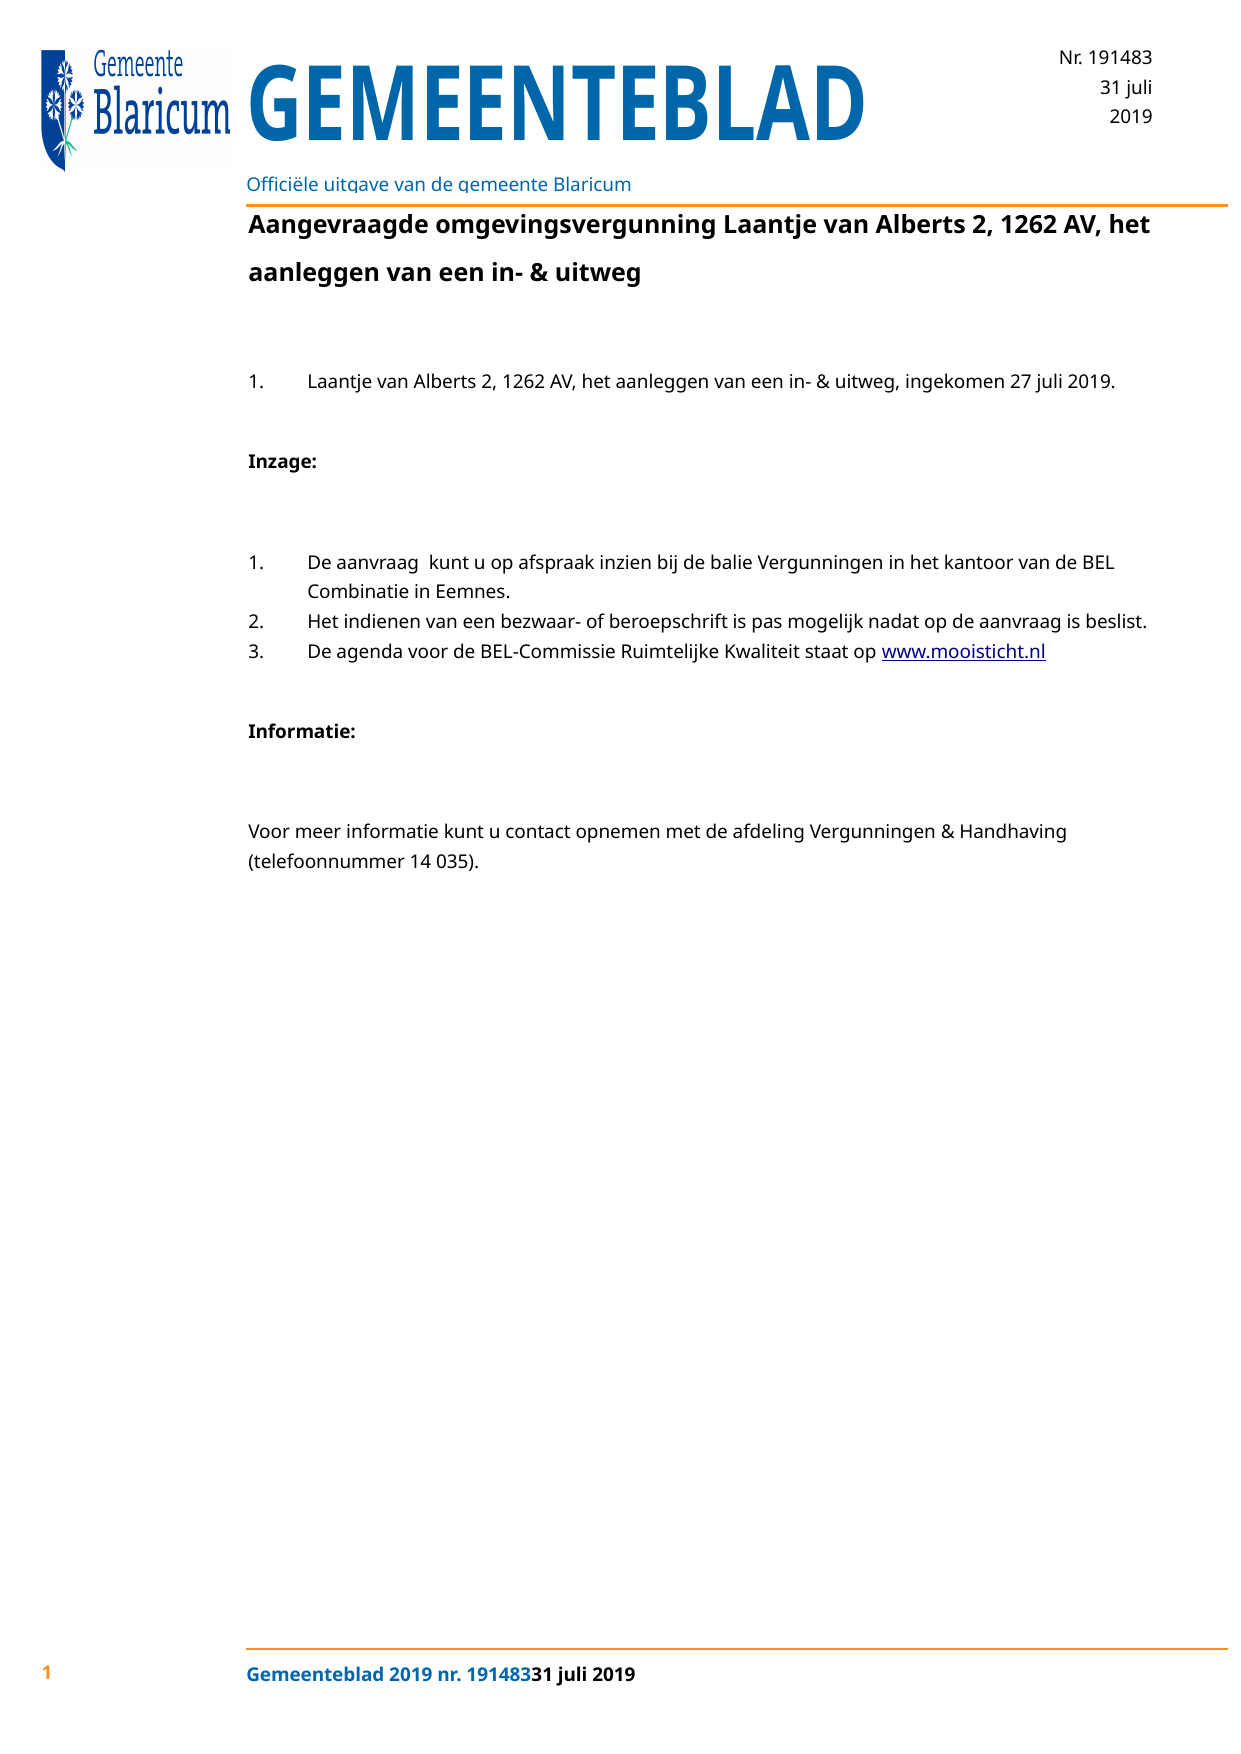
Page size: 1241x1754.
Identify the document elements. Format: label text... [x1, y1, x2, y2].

text Voor meer informatie kunt u contact opnemen met de afdeling Vergunningen & Handhaving (telefoonnummer 14 035). [248, 819, 1152, 874]
text Inzage: [248, 448, 1152, 474]
list Laantje van Alberts 2, 1262 AV, het aanleggen van een in- & uitweg, ingekomen 27 juli 2019. [248, 368, 1152, 394]
text Informatie: [248, 718, 1152, 744]
list De agenda voor de BEL-Commissie Ruimtelijke Kwaliteit staat op www.mooisticht.nl [248, 638, 1152, 664]
list Het indienen van een bezwaar- of beroepschrift is pas mogelijk nadat op de aanvraag is beslist. [248, 608, 1152, 634]
list De aanvraag kunt u op afspraak inzien bij de balie Vergunningen in het kantoor van de BEL Combinatie in Eemnes. [248, 549, 1152, 604]
text Aangevraagde omgevingsvergunning Laantje van Alberts 2, 1262 AV, het aanleggen van een in- & uitweg [248, 207, 1152, 288]
picture [41, 47, 231, 172]
